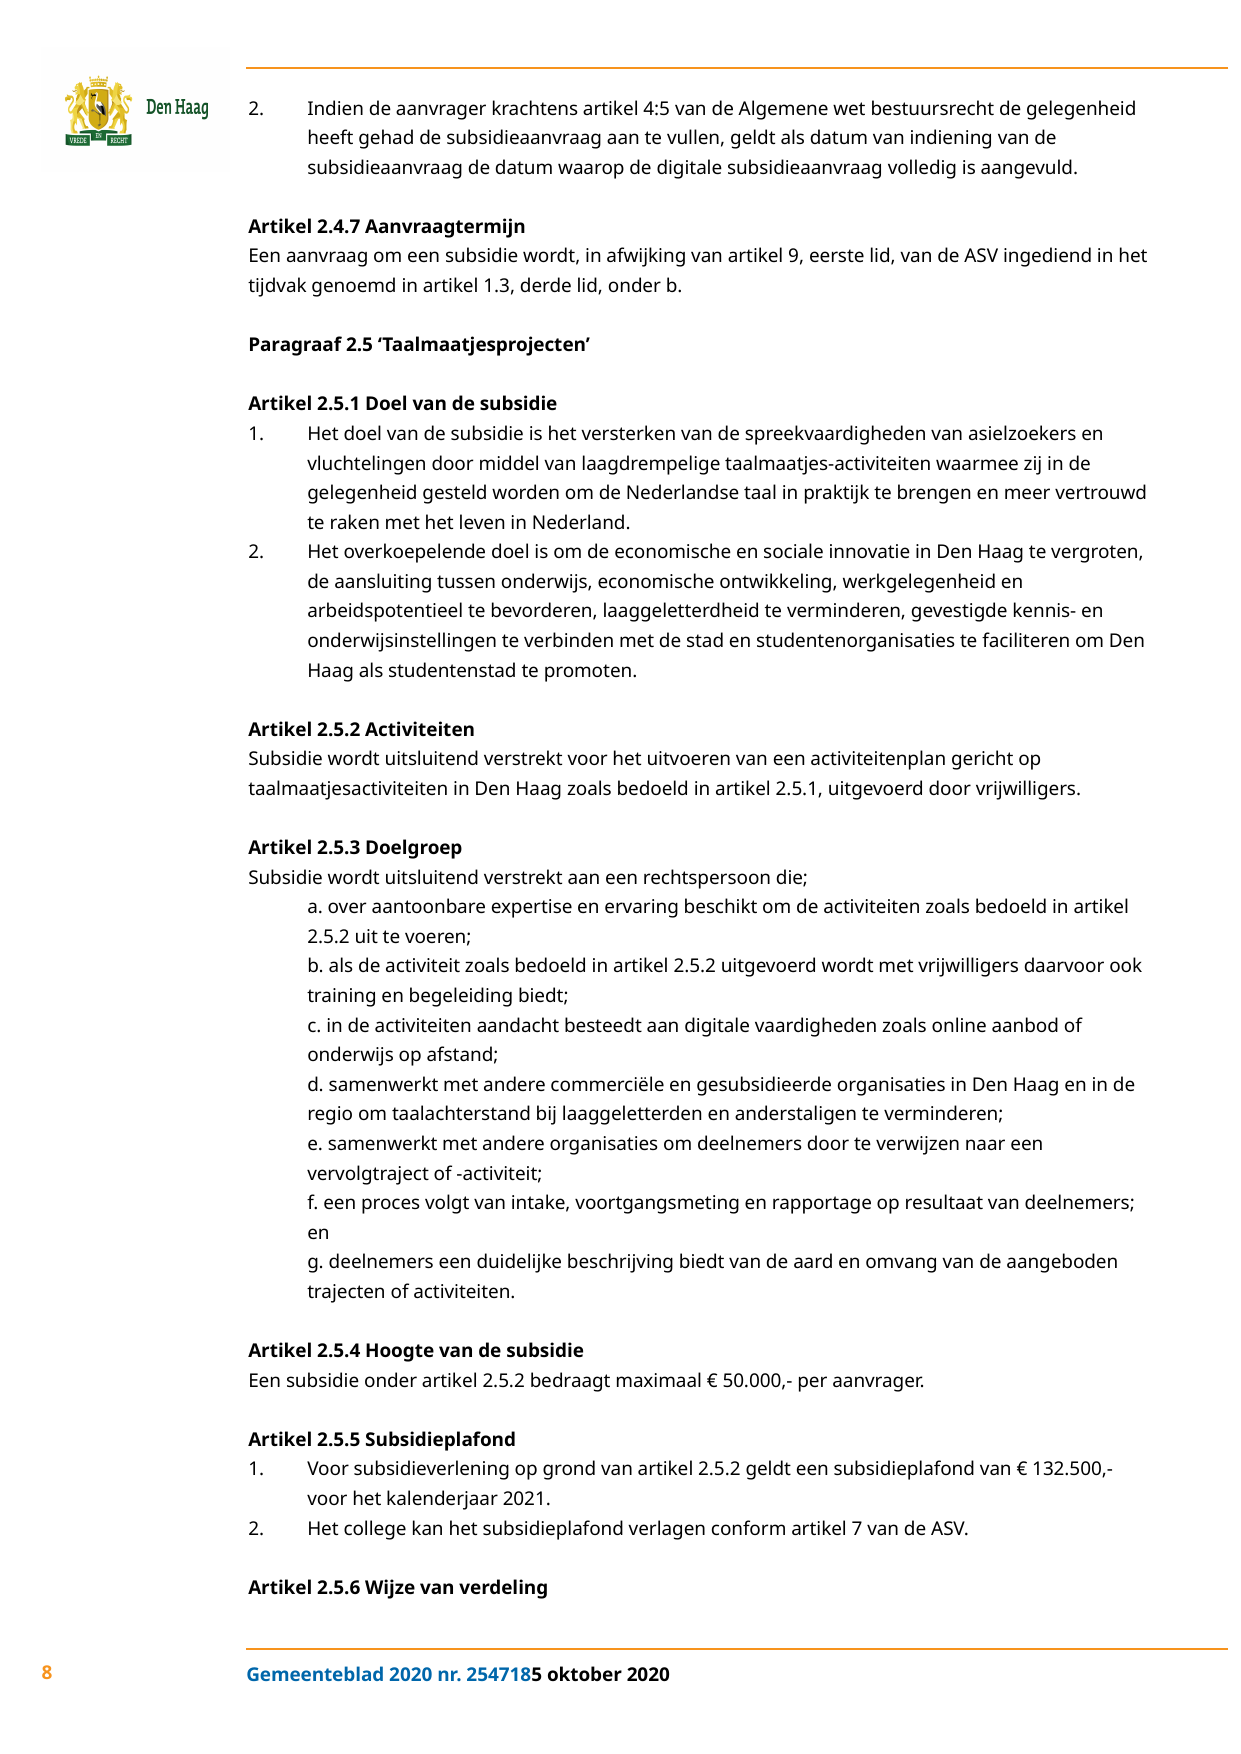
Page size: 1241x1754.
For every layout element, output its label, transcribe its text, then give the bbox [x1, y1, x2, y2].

text Artikel 2.5.2 Activiteiten [248, 716, 1152, 742]
text Artikel 2.4.7 Aanvraagtermijn [248, 213, 1152, 239]
text Artikel 2.5.4 Hoogte van de subsidie [248, 1337, 1152, 1363]
list Het doel van de subsidie is het versterken van de spreekvaardigheden van asielzoekers en vluchtelingen door middel van laagdrempelige taalmaatjes-activiteiten waarmee zij in de gelegenheid gesteld worden om de Nederlandse taal in praktijk te brengen en meer vertrouwd te raken met het leven in Nederland. [248, 420, 1152, 535]
text Een aanvraag om een subsidie wordt, in afwijking van artikel 9, eerste lid, van de ASV ingediend in het tijdvak genoemd in artikel 1.3, derde lid, onder b. [248, 243, 1152, 298]
text Subsidie wordt uitsluitend verstrekt voor het uitvoeren van een activiteitenplan gericht op taalmaatjesactiviteiten in Den Haag zoals bedoeld in artikel 2.5.1, uitgevoerd door vrijwilligers. [248, 746, 1152, 801]
list f. een proces volgt van intake, voortgangsmeting en rapportage op resultaat van deelnemers; en [248, 1189, 1152, 1245]
list b. als de activiteit zoals bedoeld in artikel 2.5.2 uitgevoerd wordt met vrijwilligers daarvoor ook training en begeleiding biedt; [248, 953, 1152, 1008]
list Voor subsidieverlening op grond van artikel 2.5.2 geldt een subsidieplafond van € 132.500,- voor het kalenderjaar 2021. [248, 1456, 1152, 1511]
list e. samenwerkt met andere organisaties om deelnemers door te verwijzen naar een vervolgtraject of -activiteit; [248, 1130, 1152, 1186]
text Subsidie wordt uitsluitend verstrekt aan een rechtspersoon die; [248, 864, 1152, 890]
text Artikel 2.5.1 Doel van de subsidie [248, 391, 1152, 416]
text Artikel 2.5.6 Wijze van verdeling [248, 1574, 1152, 1600]
list g. deelnemers een duidelijke beschrijving biedt van de aard en omvang van de aangeboden trajecten of activiteiten. [248, 1248, 1152, 1304]
text Een subsidie onder artikel 2.5.2 bedraagt maximaal € 50.000,- per aanvrager. [248, 1367, 1152, 1393]
text Artikel 2.5.3 Doelgroep [248, 834, 1152, 860]
list c. in de activiteiten aandacht besteedt aan digitale vaardigheden zoals online aanbod of onderwijs op afstand; [248, 1012, 1152, 1067]
list d. samenwerkt met andere commerciële en gesubsidieerde organisaties in Den Haag en in de regio om taalachterstand bij laaggeletterden en anderstaligen te verminderen; [248, 1071, 1152, 1126]
text Artikel 2.5.5 Subsidieplafond [248, 1426, 1152, 1452]
picture [41, 47, 231, 172]
text Paragraaf 2.5 ‘Taalmaatjesprojecten’ [248, 331, 1152, 357]
list Het overkoepelende doel is om de economische en sociale innovatie in Den Haag te vergroten, de aansluiting tussen onderwijs, economische ontwikkeling, werkgelegenheid en arbeidspotentieel te bevorderen, laaggeletterdheid te verminderen, gevestigde kennis- en onderwijsinstellingen te verbinden met de stad en studentenorganisaties te faciliteren om Den Haag als studentenstad te promoten. [248, 538, 1152, 683]
list Het college kan het subsidieplafond verlagen conform artikel 7 van de ASV. [248, 1515, 1152, 1541]
list a. over aantoonbare expertise en ervaring beschikt om de activiteiten zoals bedoeld in artikel 2.5.2 uit te voeren; [248, 893, 1152, 949]
list Indien de aanvrager krachtens artikel 4:5 van de Algemene wet bestuursrecht de gelegenheid heeft gehad de subsidieaanvraag aan te vullen, geldt als datum van indiening van de subsidieaanvraag de datum waarop de digitale subsidieaanvraag volledig is aangevuld. [248, 95, 1152, 180]
